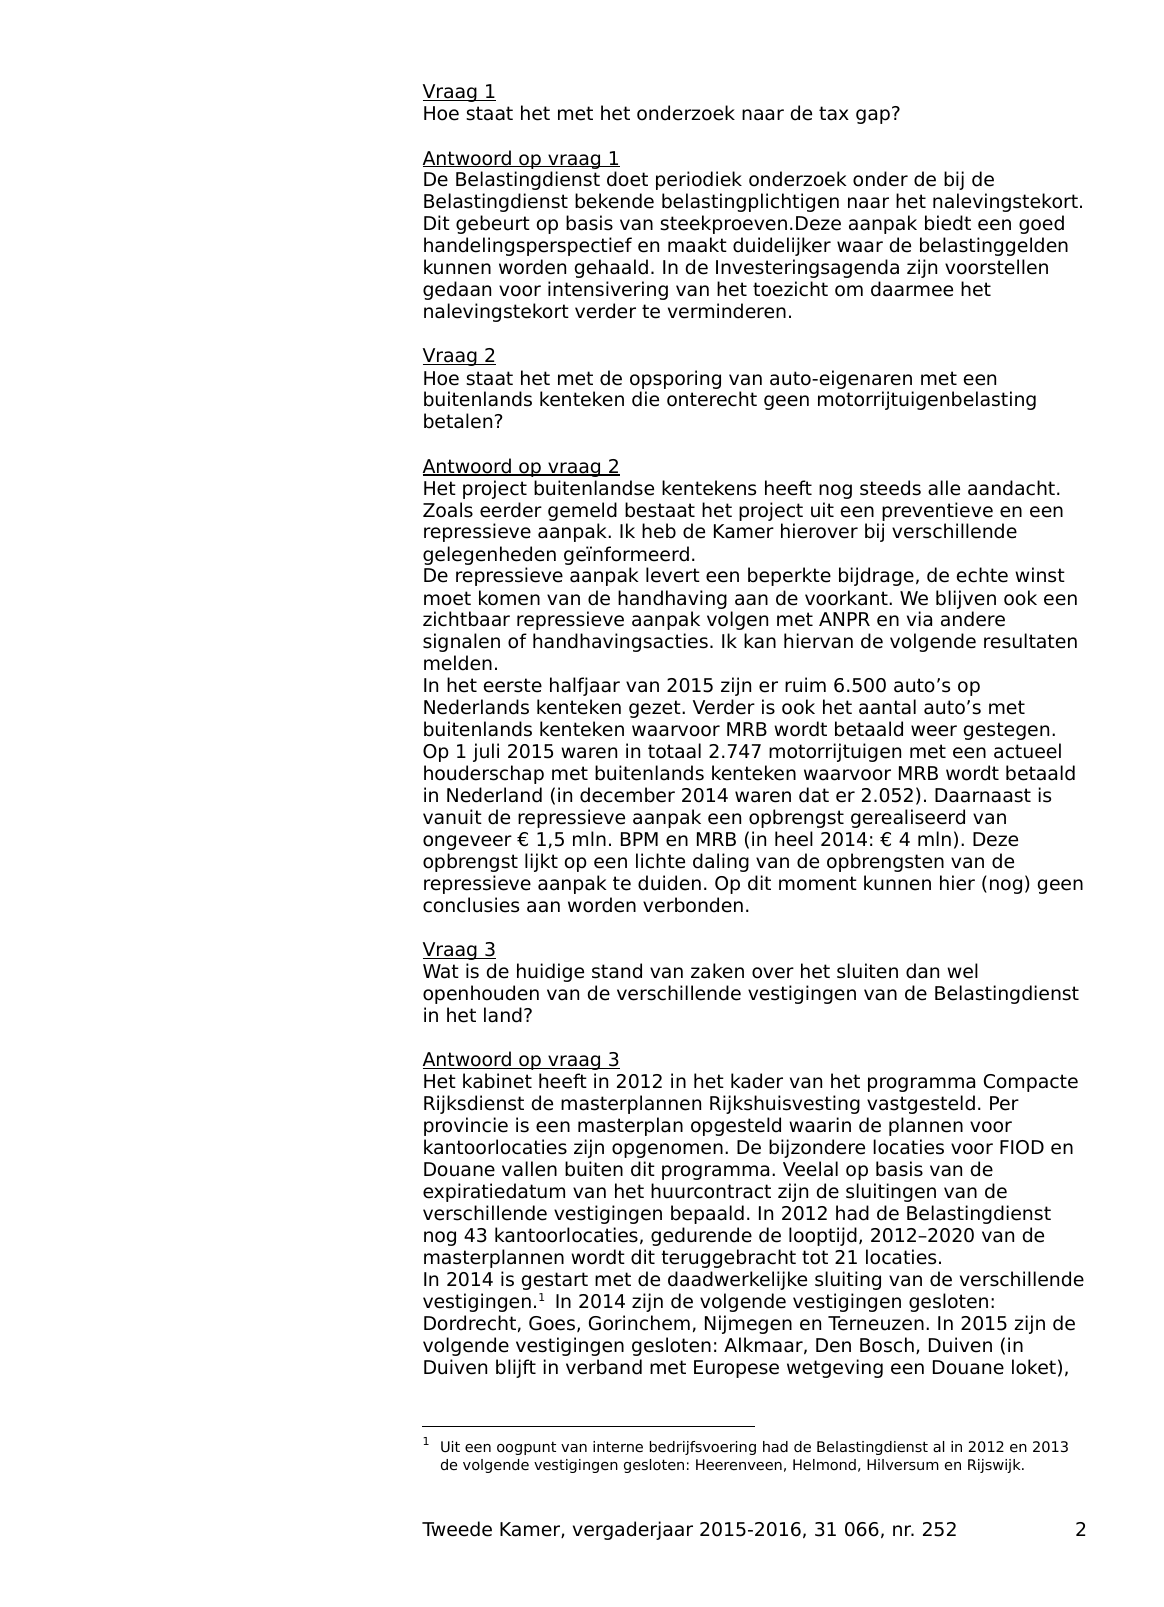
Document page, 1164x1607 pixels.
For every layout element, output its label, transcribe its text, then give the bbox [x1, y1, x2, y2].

text Hoe staat het met het onderzoek naar de tax gap? [422, 103, 1087, 125]
text Antwoord op vraag 3 [422, 1049, 1087, 1071]
text In 2014 is gestart met de daadwerkelijke sluiting van de verschillende vestigingen. In 2014 zijn de volgende vestigingen gesloten: Dordrecht, Goes, Gorinchem, Nijmegen en Terneuzen. In 2015 zijn de volgende vestigingen gesloten: Alkmaar, Den Bosch, Duiven (in Duiven blijft in verband met Europese wetgeving een Douane loket), [422, 1269, 1087, 1379]
text Vraag 2 [422, 345, 1087, 367]
text De repressieve aanpak levert een beperkte bijdrage, de echte winst moet komen van de handhaving aan de voorkant. We blijven ook een zichtbaar repressieve aanpak volgen met ANPR en via andere signalen of handhavingsacties. Ik kan hiervan de volgende resultaten melden. [422, 565, 1087, 675]
text Antwoord op vraag 2 [422, 456, 1087, 477]
text Vraag 3 [422, 939, 1087, 961]
text Antwoord op vraag 1 [422, 147, 1087, 169]
text Vraag 1 [422, 81, 1087, 103]
text Uit een oogpunt van interne bedrijfsvoering had de Belastingdienst al in 2012 en 2013 de volgende vestigingen gesloten: Heerenveen, Helmond, Hilversum en Rijswijk. [422, 1435, 1087, 1474]
text Wat is de huidige stand van zaken over het sluiten dan wel openhouden van de verschillende vestigingen van de Belastingdienst in het land? [422, 961, 1087, 1027]
text Hoe staat het met de opsporing van auto-eigenaren met een buitenlands kenteken die onterecht geen motorrijtuigenbelasting betalen? [422, 367, 1087, 433]
text Het kabinet heeft in 2012 in het kader van het programma Compacte Rijksdienst de masterplannen Rijkshuisvesting vastgesteld. Per provincie is een masterplan opgesteld waarin de plannen voor kantoorlocaties zijn opgenomen. De bijzondere locaties voor FIOD en Douane vallen buiten dit programma. Veelal op basis van de expiratiedatum van het huurcontract zijn de sluitingen van de verschillende vestigingen bepaald. In 2012 had de Belastingdienst nog 43 kantoorlocaties, gedurende de looptijd, 2012–2020 van de masterplannen wordt dit teruggebracht tot 21 locaties. [422, 1071, 1087, 1269]
text In het eerste halfjaar van 2015 zijn er ruim 6.500 auto’s op Nederlands kenteken gezet. Verder is ook het aantal auto’s met buitenlands kenteken waarvoor MRB wordt betaald weer gestegen. Op 1 juli 2015 waren in totaal 2.747 motorrijtuigen met een actueel houderschap met buitenlands kenteken waarvoor MRB wordt betaald in Nederland (in december 2014 waren dat er 2.052). Daarnaast is vanuit de repressieve aanpak een opbrengst gerealiseerd van ongeveer € 1,5 mln. BPM en MRB (in heel 2014: € 4 mln). Deze opbrengst lijkt op een lichte daling van de opbrengsten van de repressieve aanpak te duiden. Op dit moment kunnen hier (nog) geen conclusies aan worden verbonden. [422, 675, 1087, 917]
text Het project buitenlandse kentekens heeft nog steeds alle aandacht. Zoals eerder gemeld bestaat het project uit een preventieve en een repressieve aanpak. Ik heb de Kamer hierover bij verschillende gelegenheden geïnformeerd. [422, 477, 1087, 565]
text De Belastingdienst doet periodiek onderzoek onder de bij de Belastingdienst bekende belastingplichtigen naar het nalevingstekort. Dit gebeurt op basis van steekproeven.Deze aanpak biedt een goed handelingsperspectief en maakt duidelijker waar de belastinggelden kunnen worden gehaald. In de Investeringsagenda zijn voorstellen gedaan voor intensivering van het toezicht om daarmee het nalevingstekort verder te verminderen. [422, 169, 1087, 323]
